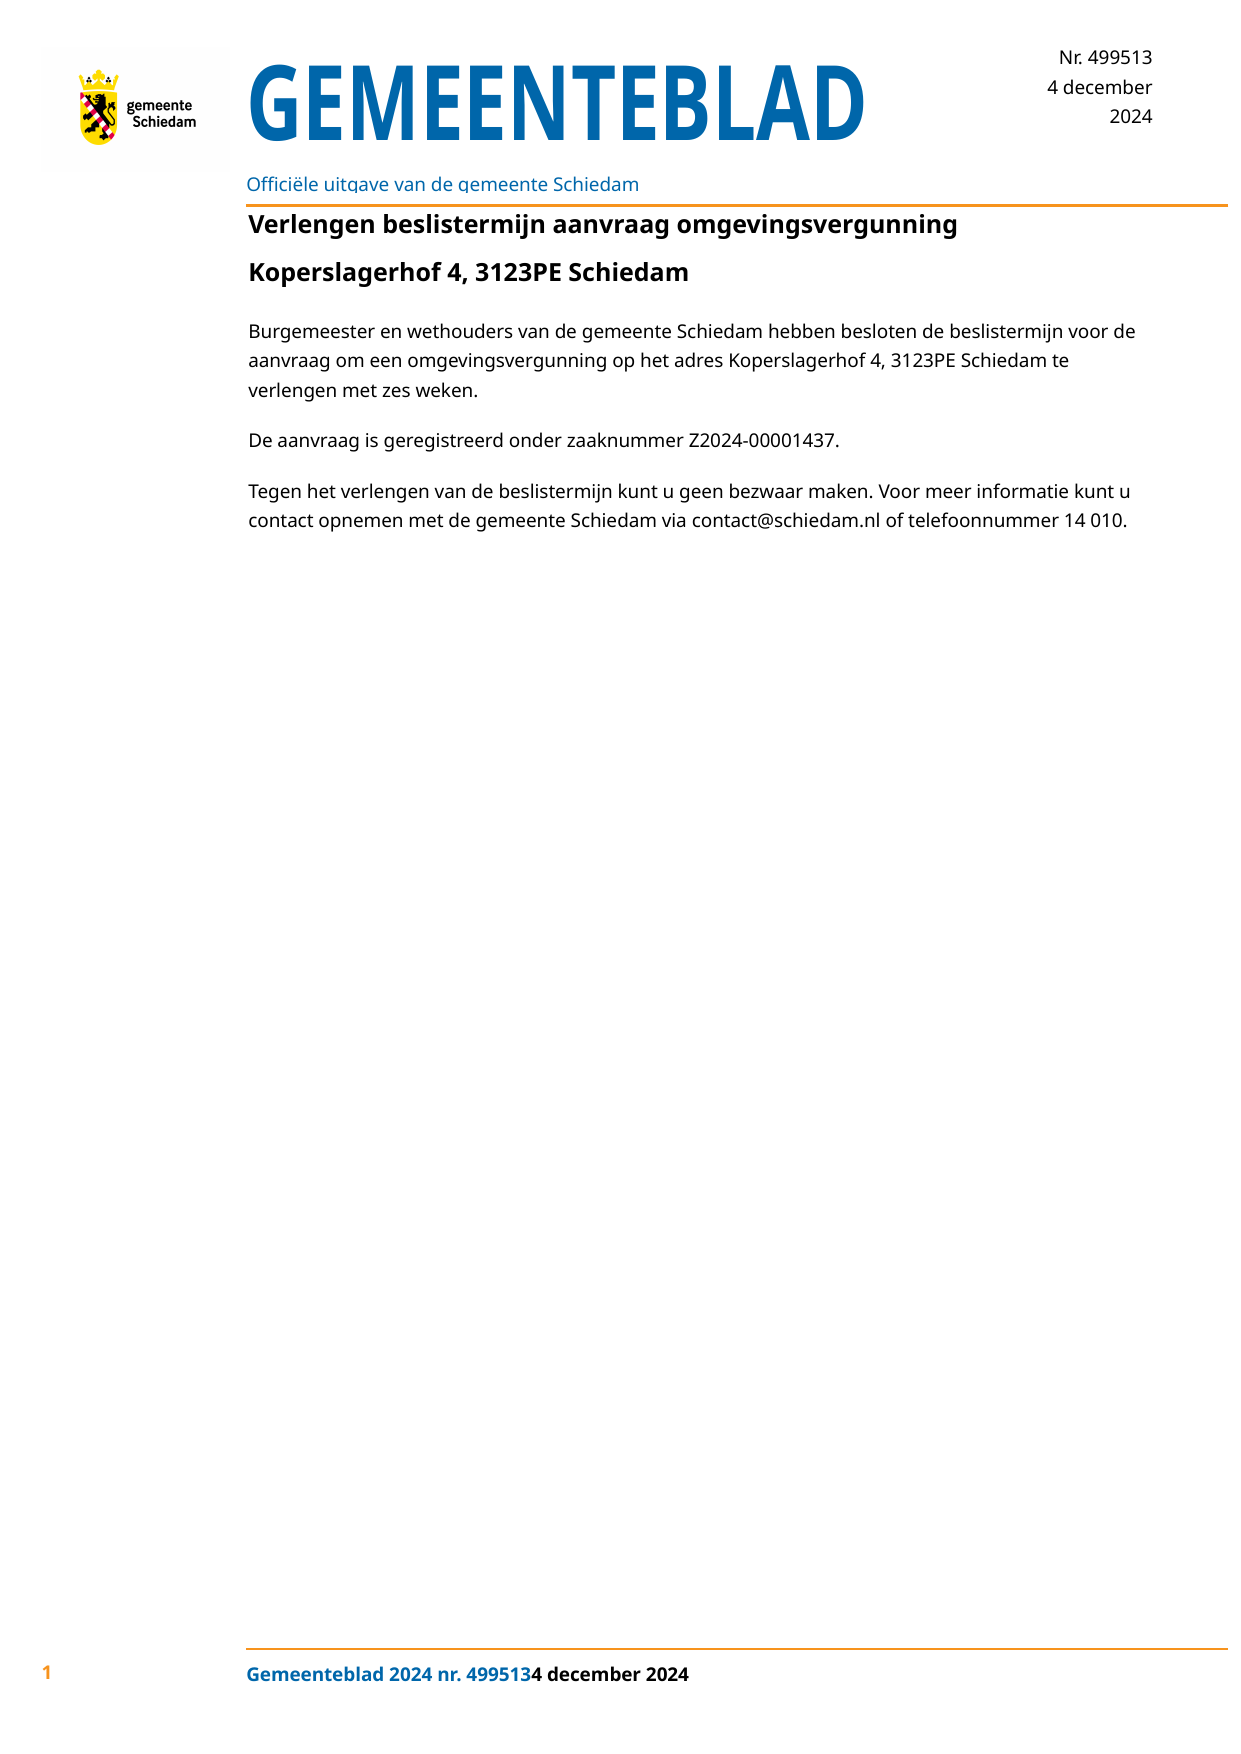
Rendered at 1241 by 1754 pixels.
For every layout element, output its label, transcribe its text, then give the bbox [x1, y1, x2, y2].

text Tegen het verlengen van de beslistermijn kunt u geen bezwaar maken. Voor meer informatie kunt u contact opnemen met de gemeente Schiedam via contact@schiedam.nl of telefoonnummer 14 010. [248, 478, 1152, 533]
text De aanvraag is geregistreerd onder zaaknummer Z2024-00001437. [248, 427, 1152, 453]
picture [41, 47, 231, 172]
text Verlengen beslistermijn aanvraag omgevingsvergunning Koperslagerhof 4, 3123PE Schiedam [248, 207, 1152, 288]
text Burgemeester en wethouders van de gemeente Schiedam hebben besloten de beslistermijn voor de aanvraag om een omgevingsvergunning op het adres Koperslagerhof 4, 3123PE Schiedam te verlengen met zes weken. [248, 318, 1152, 403]
